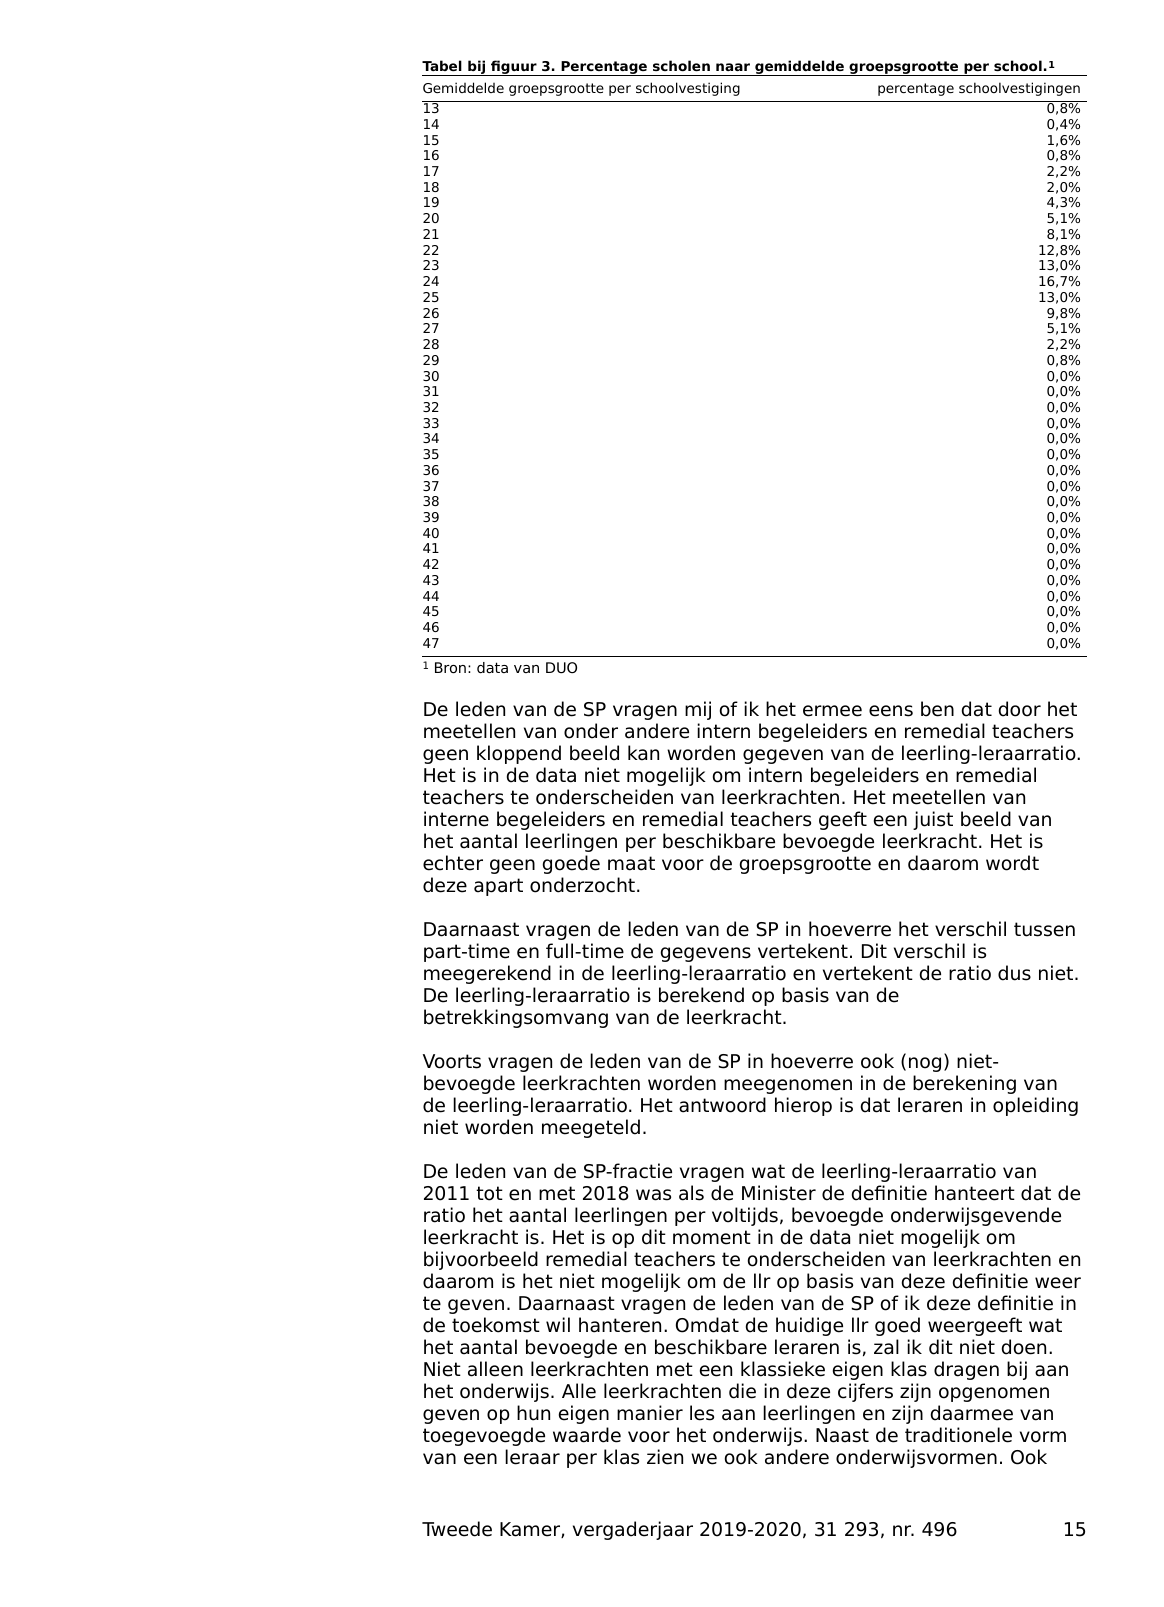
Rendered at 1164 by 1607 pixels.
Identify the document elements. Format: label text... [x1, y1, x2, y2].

table_cell percentage schoolvestigingen [754, 76, 1087, 101]
table_cell 38 [422, 494, 754, 510]
table_cell 0,0% [754, 479, 1087, 494]
table_cell 0,0% [754, 416, 1087, 431]
table_cell 33 [422, 416, 754, 431]
table_cell 5,1% [754, 321, 1087, 337]
table_cell 28 [422, 337, 754, 353]
table_cell 0,0% [754, 368, 1087, 384]
table_cell 8,1% [754, 227, 1087, 242]
table_cell 0,0% [754, 400, 1087, 416]
table_cell 13 [422, 102, 754, 117]
table_cell 35 [422, 447, 754, 463]
table_cell 0,0% [754, 636, 1087, 656]
table_cell 0,0% [754, 447, 1087, 463]
text Voorts vragen de leden van de SP in hoeverre ook (nog) niet-bevoegde leerkrachten worden meegenomen in de berekening van de leerling-leraarratio. Het antwoord hierop is dat leraren in opleiding niet worden meegeteld. [422, 1051, 1087, 1139]
table_cell 0,0% [754, 494, 1087, 510]
table_cell 36 [422, 463, 754, 478]
table_cell 14 [422, 117, 754, 132]
table_cell 26 [422, 305, 754, 321]
table_cell 0,0% [754, 620, 1087, 636]
table_cell 16,7% [754, 274, 1087, 290]
table_cell 37 [422, 479, 754, 494]
table_cell 13,0% [754, 290, 1087, 305]
table_cell 0,0% [754, 604, 1087, 620]
table_cell 22 [422, 243, 754, 258]
table_cell 19 [422, 195, 754, 211]
table_cell 0,0% [754, 510, 1087, 526]
table_cell 1,6% [754, 133, 1087, 148]
text De leden van de SP vragen mij of ik het ermee eens ben dat door het meetellen van onder andere intern begeleiders en remedial teachers geen kloppend beeld kan worden gegeven van de leerling-leraarratio. Het is in de data niet mogelijk om intern begeleiders en remedial teachers te onderscheiden van leerkrachten. Het meetellen van interne begeleiders en remedial teachers geeft een juist beeld van het aantal leerlingen per beschikbare bevoegde leerkracht. Het is echter geen goede maat voor de groepsgrootte en daarom wordt deze apart onderzocht. [422, 699, 1087, 897]
table_cell 46 [422, 620, 754, 636]
table_cell 0,0% [754, 557, 1087, 573]
table_cell 1 Bron: data van DUO [422, 657, 1087, 677]
table_cell 0,4% [754, 117, 1087, 132]
table_cell 0,0% [754, 573, 1087, 588]
table_cell 0,0% [754, 384, 1087, 400]
table_cell 41 [422, 541, 754, 557]
table_cell 45 [422, 604, 754, 620]
table_cell 42 [422, 557, 754, 573]
table_cell 43 [422, 573, 754, 588]
table_cell 18 [422, 180, 754, 195]
table_cell 24 [422, 274, 754, 290]
table_cell 32 [422, 400, 754, 416]
table_cell 0,0% [754, 463, 1087, 478]
text De leden van de SP-fractie vragen wat de leerling-leraarratio van 2011 tot en met 2018 was als de Minister de definitie hanteert dat de ratio het aantal leerlingen per voltijds, bevoegde onderwijsgevende leerkracht is. Het is op dit moment in de data niet mogelijk om bijvoorbeeld remedial teachers te onderscheiden van leerkrachten en daarom is het niet mogelijk om de llr op basis van deze definitie weer te geven. Daarnaast vragen de leden van de SP of ik deze definitie in de toekomst wil hanteren. Omdat de huidige llr goed weergeeft wat het aantal bevoegde en beschikbare leraren is, zal ik dit niet doen. Niet alleen leerkrachten met een klassieke eigen klas dragen bij aan het onderwijs. Alle leerkrachten die in deze cijfers zijn opgenomen geven op hun eigen manier les aan leerlingen en zijn daarmee van toegevoegde waarde voor het onderwijs. Naast de traditionele vorm van een leraar per klas zien we ook andere onderwijsvormen. Ook [422, 1161, 1087, 1469]
table_cell 15 [422, 133, 754, 148]
table_cell 31 [422, 384, 754, 400]
table_cell 5,1% [754, 211, 1087, 227]
table_cell 23 [422, 258, 754, 274]
table_cell 0,8% [754, 102, 1087, 117]
table_cell 0,0% [754, 541, 1087, 557]
table_cell 47 [422, 636, 754, 656]
table_cell 2,0% [754, 180, 1087, 195]
table_cell 0,8% [754, 148, 1087, 164]
table_cell 0,8% [754, 353, 1087, 368]
table_cell 12,8% [754, 243, 1087, 258]
table_cell 39 [422, 510, 754, 526]
table_cell 17 [422, 164, 754, 179]
table_cell Gemiddelde groepsgrootte per schoolvestiging [422, 76, 754, 101]
table_cell 0,0% [754, 526, 1087, 541]
table_cell 0,0% [754, 589, 1087, 604]
table_cell 13,0% [754, 258, 1087, 274]
text Daarnaast vragen de leden van de SP in hoeverre het verschil tussen part-time en full-time de gegevens vertekent. Dit verschil is meegerekend in de leerling-leraarratio en vertekent de ratio dus niet. De leerling-leraarratio is berekend op basis van de betrekkingsomvang van de leerkracht. [422, 919, 1087, 1029]
table_cell 30 [422, 368, 754, 384]
table_cell 20 [422, 211, 754, 227]
table_cell 34 [422, 431, 754, 447]
table_cell 16 [422, 148, 754, 164]
table_cell 25 [422, 290, 754, 305]
table_cell 2,2% [754, 337, 1087, 353]
table_cell 2,2% [754, 164, 1087, 179]
table_cell 27 [422, 321, 754, 337]
table_cell 0,0% [754, 431, 1087, 447]
table_cell 4,3% [754, 195, 1087, 211]
table_header Tabel bij figuur 3. Percentage scholen naar gemiddelde groepsgrootte per school.1 [422, 59, 1087, 75]
table_cell 21 [422, 227, 754, 242]
table_cell 9,8% [754, 305, 1087, 321]
table_cell 44 [422, 589, 754, 604]
table_cell 40 [422, 526, 754, 541]
table_cell 29 [422, 353, 754, 368]
